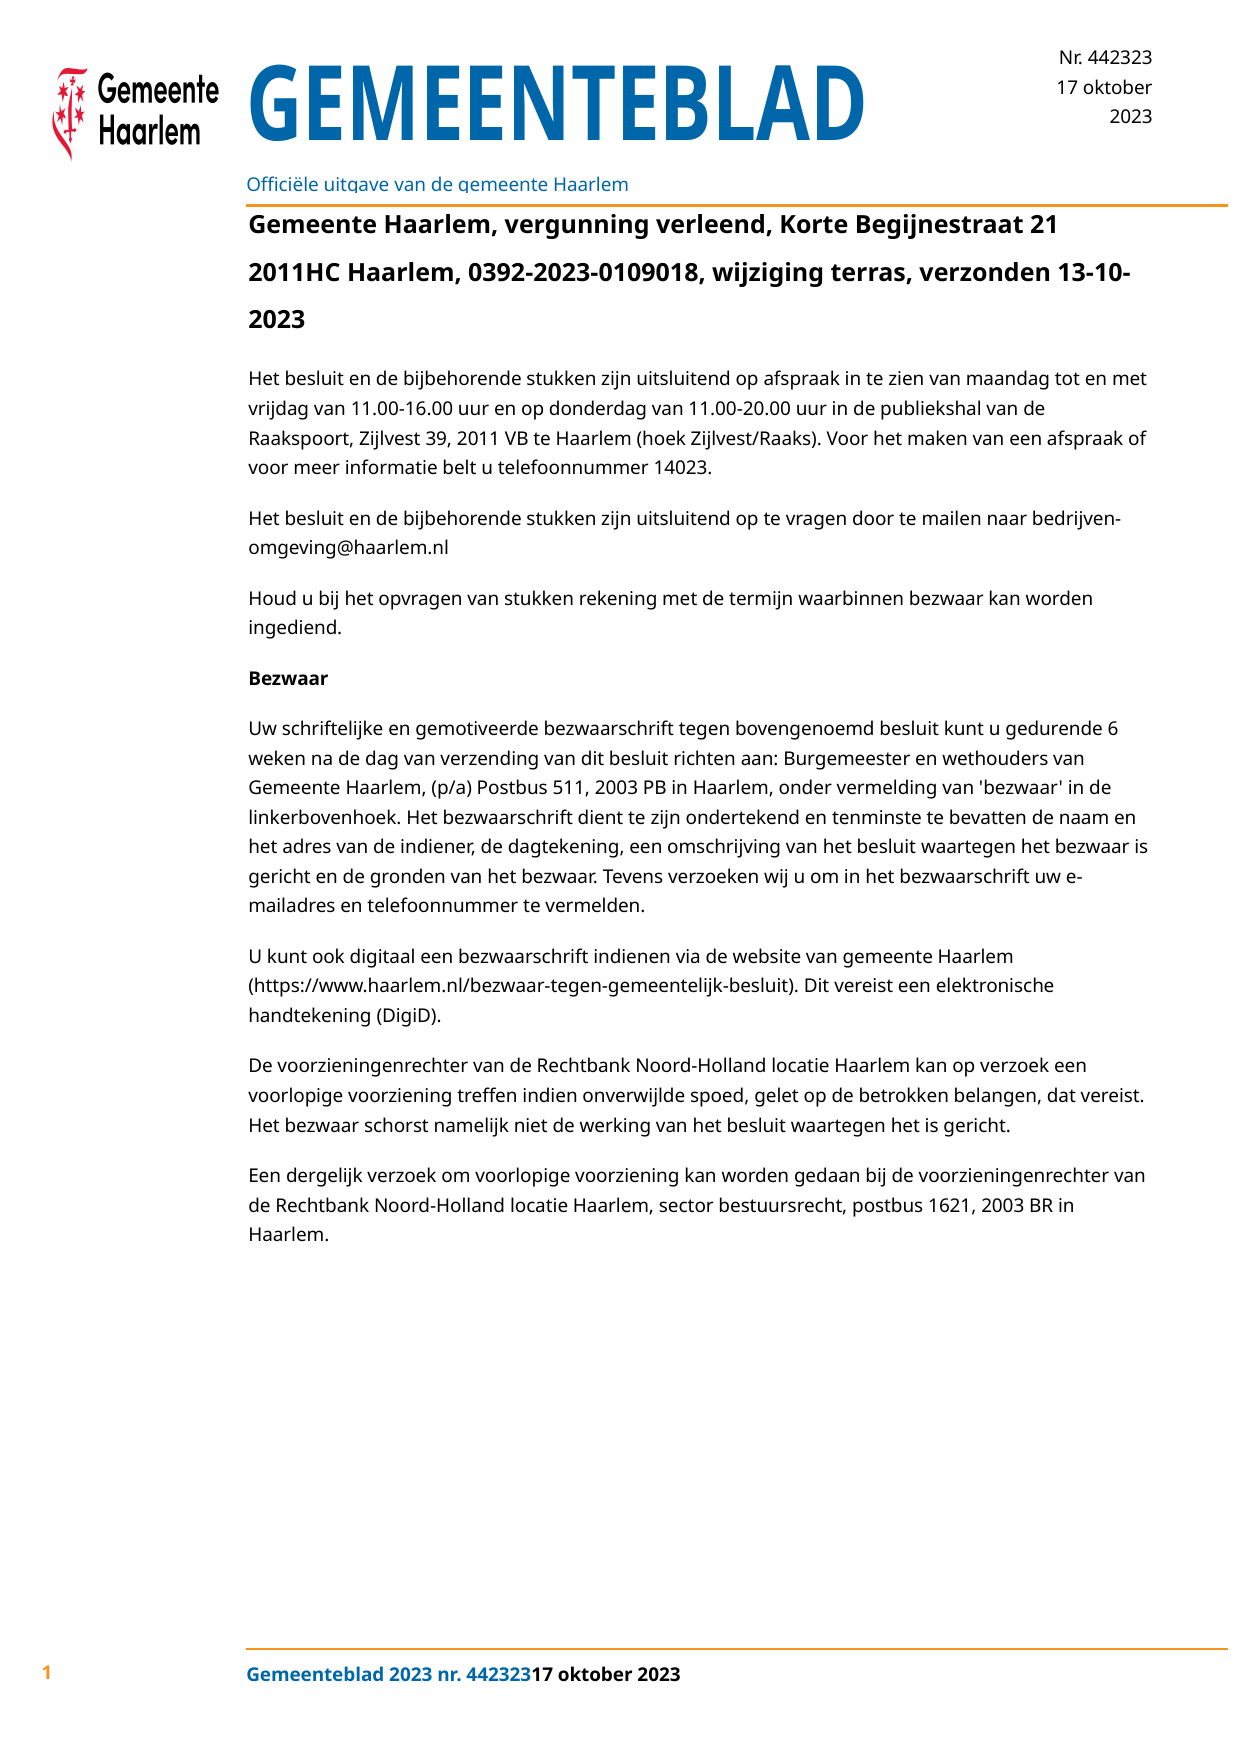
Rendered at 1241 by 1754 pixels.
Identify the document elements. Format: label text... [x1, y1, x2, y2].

text Houd u bij het opvragen van stukken rekening met de termijn waarbinnen bezwaar kan worden ingediend. [248, 585, 1152, 640]
text Het besluit en de bijbehorende stukken zijn uitsluitend op te vragen door te mailen naar bedrijven-omgeving@haarlem.nl [248, 505, 1152, 560]
text Bezwaar [248, 665, 1152, 690]
text De voorzieningenrechter van de Rechtbank Noord-Holland locatie Haarlem kan op verzoek een voorlopige voorziening treffen indien onverwijlde spoed, gelet op de betrokken belangen, dat vereist. Het bezwaar schorst namelijk niet de werking van het besluit waartegen het is gericht. [248, 1053, 1152, 1137]
text Een dergelijk verzoek om voorlopige voorziening kan worden gedaan bij de voorzieningenrechter van de Rechtbank Noord-Holland locatie Haarlem, sector bestuursrecht, postbus 1621, 2003 BR in Haarlem. [248, 1162, 1152, 1247]
text Uw schriftelijke en gemotiveerde bezwaarschrift tegen bovengenoemd besluit kunt u gedurende 6 weken na de dag van verzending van dit besluit richten aan: Burgemeester en wethouders van Gemeente Haarlem, (p/a) Postbus 511, 2003 PB in Haarlem, onder vermelding van 'bezwaar' in de linkerbovenhoek. Het bezwaarschrift dient te zijn ondertekend en tenminste te bevatten de naam en het adres van de indiener, de dagtekening, een omschrijving van het besluit waartegen het bezwaar is gericht en de gronden van het bezwaar. Tevens verzoeken wij u om in het bezwaarschrift uw e-mailadres en telefoonnummer te vermelden. [248, 715, 1152, 918]
picture [41, 47, 231, 172]
text U kunt ook digitaal een bezwaarschrift indienen via de website van gemeente Haarlem (https://www.haarlem.nl/bezwaar-tegen-gemeentelijk-besluit). Dit vereist een elektronische handtekening (DigiD). [248, 943, 1152, 1028]
text Het besluit en de bijbehorende stukken zijn uitsluitend op afspraak in te zien van maandag tot en met vrijdag van 11.00-16.00 uur en op donderdag van 11.00-20.00 uur in de publiekshal van de Raakspoort, Zijlvest 39, 2011 VB te Haarlem (hoek Zijlvest/Raaks). Voor het maken van een afspraak of voor meer informatie belt u telefoonnummer 14023. [248, 366, 1152, 480]
text Gemeente Haarlem, vergunning verleend, Korte Begijnestraat 21 2011HC Haarlem, 0392-2023-0109018, wijziging terras, verzonden 13-10-2023 [248, 207, 1152, 336]
